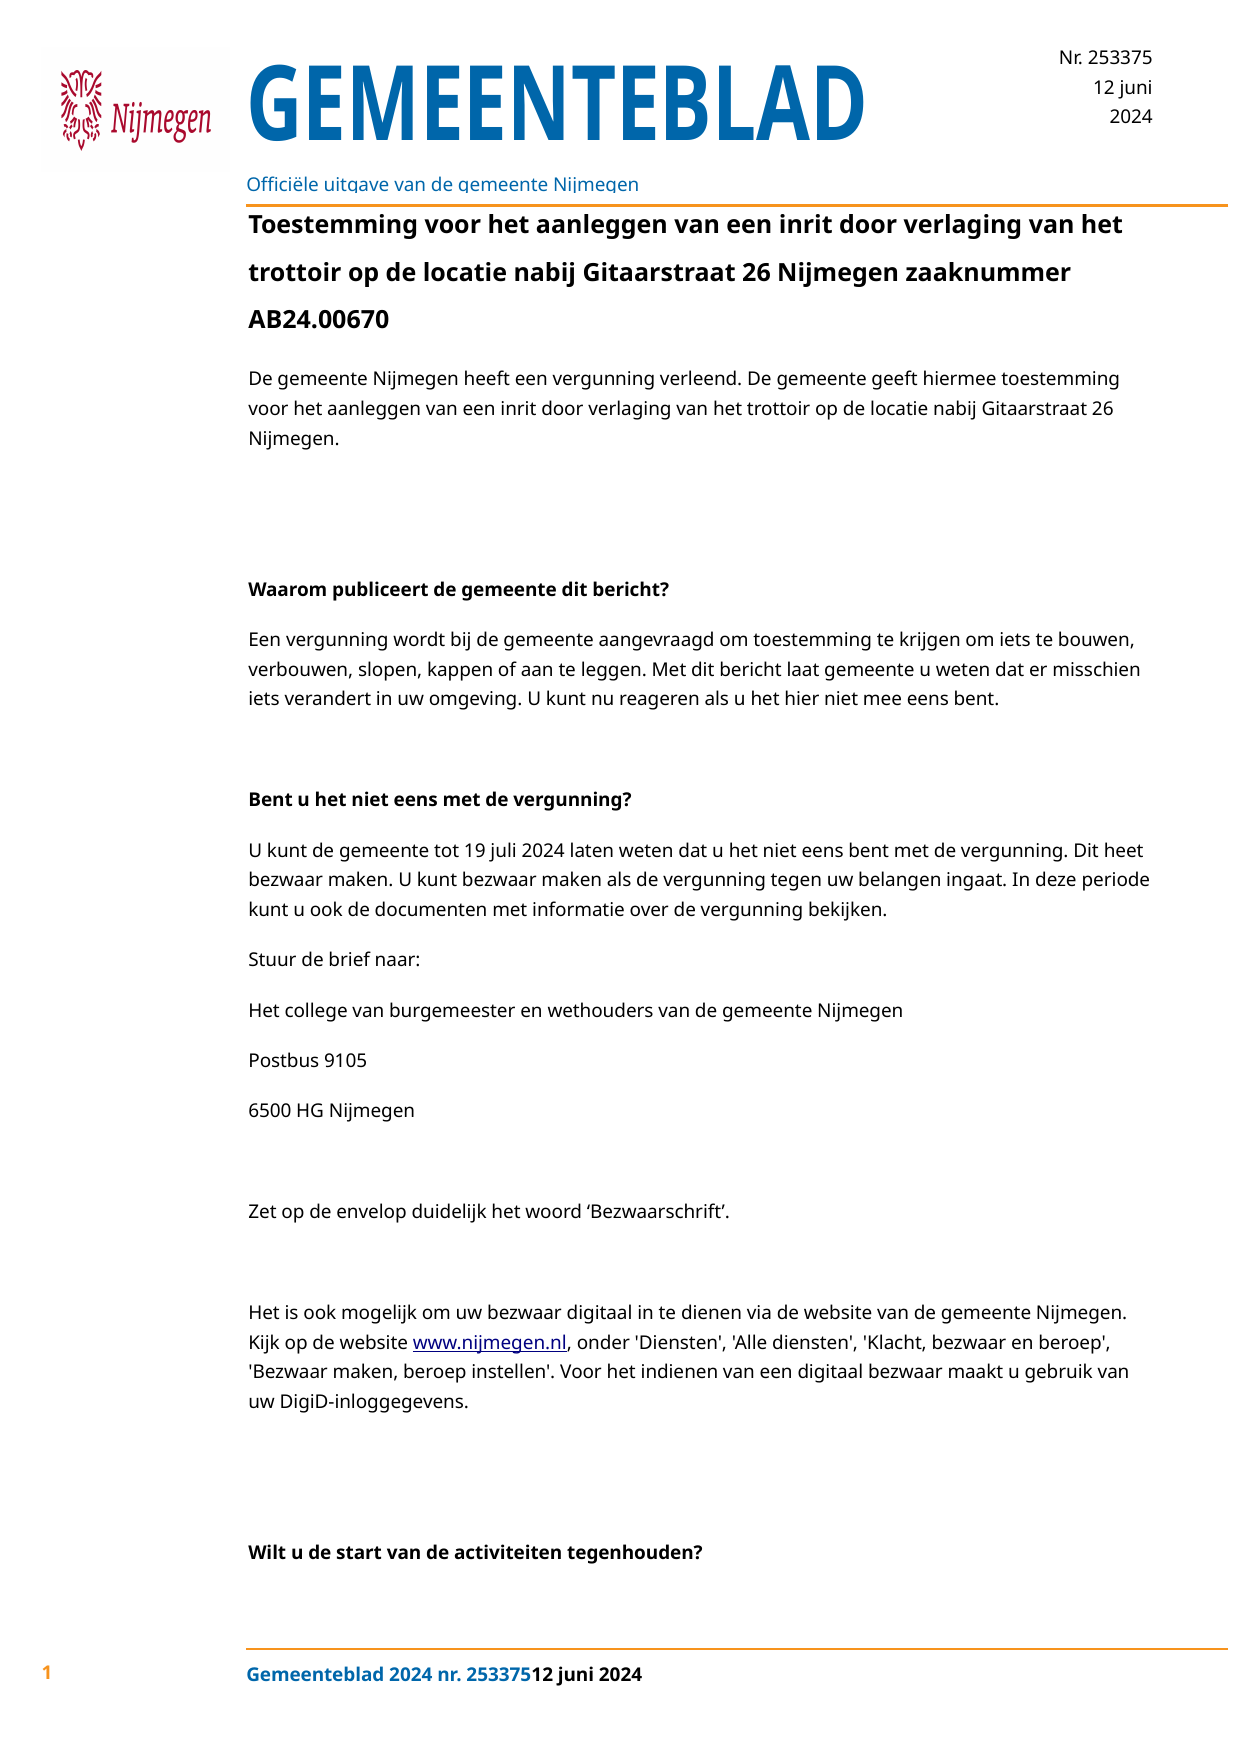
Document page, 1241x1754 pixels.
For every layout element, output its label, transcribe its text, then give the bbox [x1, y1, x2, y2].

text Het is ook mogelijk om uw bezwaar digitaal in te dienen via de website van de gemeente Nijmegen. Kijk op de website www.nijmegen.nl, onder 'Diensten', 'Alle diensten', 'Klacht, bezwaar en beroep', 'Bezwaar maken, beroep instellen'. Voor het indienen van een digitaal bezwaar maakt u gebruik van uw DigiD-inloggegevens. [248, 1299, 1152, 1414]
text Het college van burgemeester en wethouders van de gemeente Nijmegen [248, 997, 1152, 1022]
text Waarom publiceert de gemeente dit bericht? [248, 576, 1152, 602]
text Een vergunning wordt bij de gemeente aangevraagd om toestemming te krijgen om iets te bouwen, verbouwen, slopen, kappen of aan te leggen. Met dit bericht laat gemeente u weten dat er misschien iets verandert in uw omgeving. U kunt nu reageren als u het hier niet mee eens bent. [248, 626, 1152, 711]
text Wilt u de start van de activiteiten tegenhouden? [248, 1539, 1152, 1565]
text U kunt de gemeente tot 19 juli 2024 laten weten dat u het niet eens bent met de vergunning. Dit heet bezwaar maken. U kunt bezwaar maken als de vergunning tegen uw belangen ingaat. In deze periode kunt u ook de documenten met informatie over de vergunning bekijken. [248, 837, 1152, 922]
text 6500 HG Nijmegen [248, 1098, 1152, 1123]
text Zet op de envelop duidelijk het woord ‘Bezwaarschrift’. [248, 1198, 1152, 1224]
text Postbus 9105 [248, 1047, 1152, 1073]
text Toestemming voor het aanleggen van een inrit door verlaging van het trottoir op de locatie nabij Gitaarstraat 26 Nijmegen zaaknummer AB24.00670 [248, 207, 1152, 336]
picture [41, 47, 231, 172]
text Bent u het niet eens met de vergunning? [248, 786, 1152, 812]
text Stuur de brief naar: [248, 946, 1152, 972]
text De gemeente Nijmegen heeft een vergunning verleend. De gemeente geeft hiermee toestemming voor het aanleggen van een inrit door verlaging van het trottoir op de locatie nabij Gitaarstraat 26 Nijmegen. [248, 366, 1152, 450]
